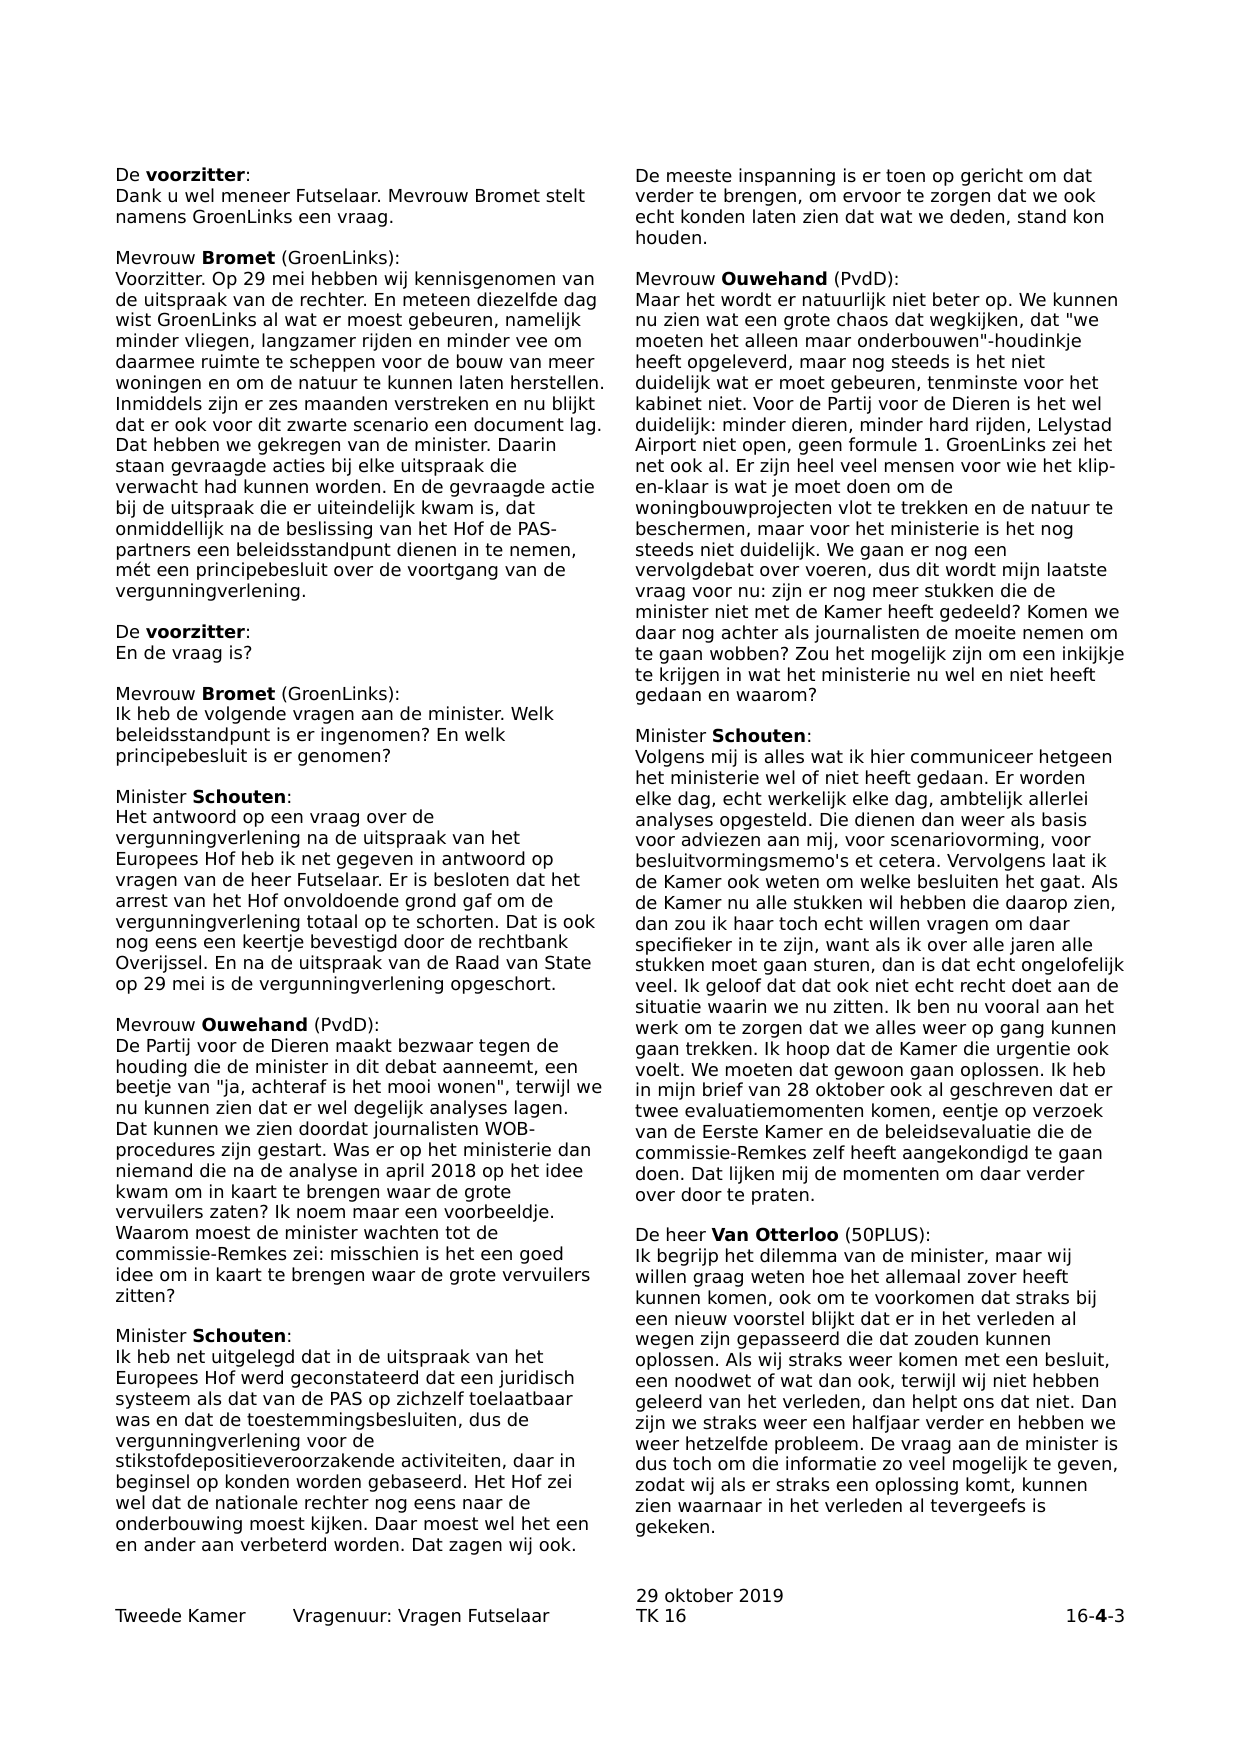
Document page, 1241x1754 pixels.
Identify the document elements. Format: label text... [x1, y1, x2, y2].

text Mevrouw Ouwehand (PvdD): [115, 1015, 605, 1036]
text Volgens mij is alles wat ik hier communiceer hetgeen het ministerie wel of niet heeft gedaan. Er worden elke dag, echt werkelijk elke dag, ambtelijk allerlei analyses opgesteld. Die dienen dan weer als basis voor adviezen aan mij, voor scenariovorming, voor besluitvormingsmemo's et cetera. Vervolgens laat ik de Kamer ook weten om welke besluiten het gaat. Als de Kamer nu alle stukken wil hebben die daarop zien, dan zou ik haar toch echt willen vragen om daar specifieker in te zijn, want als ik over alle jaren alle stukken moet gaan sturen, dan is dat echt ongelofelijk veel. Ik geloof dat dat ook niet echt recht doet aan de situatie waarin we nu zitten. Ik ben nu vooral aan het werk om te zorgen dat we alles weer op gang kunnen gaan trekken. Ik hoop dat de Kamer die urgentie ook voelt. We moeten dat gewoon gaan oplossen. Ik heb in mijn brief van 28 oktober ook al geschreven dat er twee evaluatiemomenten komen, eentje op verzoek van de Eerste Kamer en de beleidsevaluatie die de commissie-Remkes zelf heeft aangekondigd te gaan doen. Dat lijken mij de momenten om daar verder over door te praten. [635, 747, 1125, 1205]
text Mevrouw Bromet (GroenLinks): [115, 248, 605, 268]
text De voorzitter: [115, 165, 605, 186]
text Het antwoord op een vraag over de vergunningverlening na de uitspraak van het Europees Hof heb ik net gegeven in antwoord op vragen van de heer Futselaar. Er is besloten dat het arrest van het Hof onvoldoende grond gaf om de vergunningverlening totaal op te schorten. Dat is ook nog eens een keertje bevestigd door de rechtbank Overijssel. En na de uitspraak van de Raad van State op 29 mei is de vergunningverlening opgeschort. [115, 807, 605, 995]
text Voorzitter. Op 29 mei hebben wij kennisgenomen van de uitspraak van de rechter. En meteen diezelfde dag wist GroenLinks al wat er moest gebeuren, namelijk minder vliegen, langzamer rijden en minder vee om daarmee ruimte te scheppen voor de bouw van meer woningen en om de natuur te kunnen laten herstellen. Inmiddels zijn er zes maanden verstreken en nu blijkt dat er ook voor dit zwarte scenario een document lag. Dat hebben we gekregen van de minister. Daarin staan gevraagde acties bij elke uitspraak die verwacht had kunnen worden. En de gevraagde actie bij de uitspraak die er uiteindelijk kwam is, dat onmiddellijk na de beslissing van het Hof de PAS-partners een beleidsstandpunt dienen in te nemen, mét een principebesluit over de voortgang van de vergunningverlening. [115, 268, 605, 602]
text De voorzitter: [115, 622, 605, 642]
text Minister Schouten: [115, 787, 605, 807]
text Maar het wordt er natuurlijk niet beter op. We kunnen nu zien wat een grote chaos dat wegkijken, dat "we moeten het alleen maar onderbouwen"-houdinkje heeft opgeleverd, maar nog steeds is het niet duidelijk wat er moet gebeuren, tenminste voor het kabinet niet. Voor de Partij voor de Dieren is het wel duidelijk: minder dieren, minder hard rijden, Lelystad Airport niet open, geen formule 1. GroenLinks zei het net ook al. Er zijn heel veel mensen voor wie het klip-en-klaar is wat je moet doen om de woningbouwprojecten vlot te trekken en de natuur te beschermen, maar voor het ministerie is het nog steeds niet duidelijk. We gaan er nog een vervolgdebat over voeren, dus dit wordt mijn laatste vraag voor nu: zijn er nog meer stukken die de minister niet met de Kamer heeft gedeeld? Komen we daar nog achter als journalisten de moeite nemen om te gaan wobben? Zou het mogelijk zijn om een inkijkje te krijgen in wat het ministerie nu wel en niet heeft gedaan en waarom? [635, 289, 1125, 706]
text En de vraag is? [115, 642, 605, 663]
text Ik heb de volgende vragen aan de minister. Welk beleidsstandpunt is er ingenomen? En welk principebesluit is er genomen? [115, 704, 605, 767]
text Minister Schouten: [635, 726, 1125, 747]
text De Partij voor de Dieren maakt bezwaar tegen de houding die de minister in dit debat aanneemt, een beetje van "ja, achteraf is het mooi wonen", terwijl we nu kunnen zien dat er wel degelijk analyses lagen. Dat kunnen we zien doordat journalisten WOB-procedures zijn gestart. Was er op het ministerie dan niemand die na de analyse in april 2018 op het idee kwam om in kaart te brengen waar de grote vervuilers zaten? Ik noem maar een voorbeeldje. Waarom moest de minister wachten tot de commissie-Remkes zei: misschien is het een goed idee om in kaart te brengen waar de grote vervuilers zitten? [115, 1036, 605, 1306]
text Ik heb net uitgelegd dat in de uitspraak van het Europees Hof werd geconstateerd dat een juridisch systeem als dat van de PAS op zichzelf toelaatbaar was en dat de toestemmingsbesluiten, dus de vergunningverlening voor de stikstofdepositieveroorzakende activiteiten, daar in beginsel op konden worden gebaseerd. Het Hof zei wel dat de nationale rechter nog eens naar de onderbouwing moest kijken. Daar moest wel het een en ander aan verbeterd worden. Dat zagen wij ook. [115, 1347, 605, 1555]
text Ik begrijp het dilemma van de minister, maar wij willen graag weten hoe het allemaal zover heeft kunnen komen, ook om te voorkomen dat straks bij een nieuw voorstel blijkt dat er in het verleden al wegen zijn gepasseerd die dat zouden kunnen oplossen. Als wij straks weer komen met een besluit, een noodwet of wat dan ook, terwijl wij niet hebben geleerd van het verleden, dan helpt ons dat niet. Dan zijn we straks weer een halfjaar verder en hebben we weer hetzelfde probleem. De vraag aan de minister is dus toch om die informatie zo veel mogelijk te geven, zodat wij als er straks een oplossing komt, kunnen zien waarnaar in het verleden al tevergeefs is gekeken. [635, 1246, 1125, 1537]
text De heer Van Otterloo (50PLUS): [635, 1225, 1125, 1246]
text De meeste inspanning is er toen op gericht om dat verder te brengen, om ervoor te zorgen dat we ook echt konden laten zien dat wat we deden, stand kon houden. [635, 165, 1125, 249]
text Dank u wel meneer Futselaar. Mevrouw Bromet stelt namens GroenLinks een vraag. [115, 186, 605, 228]
text Mevrouw Bromet (GroenLinks): [115, 683, 605, 704]
text Mevrouw Ouwehand (PvdD): [635, 269, 1125, 289]
text Minister Schouten: [115, 1326, 605, 1347]
